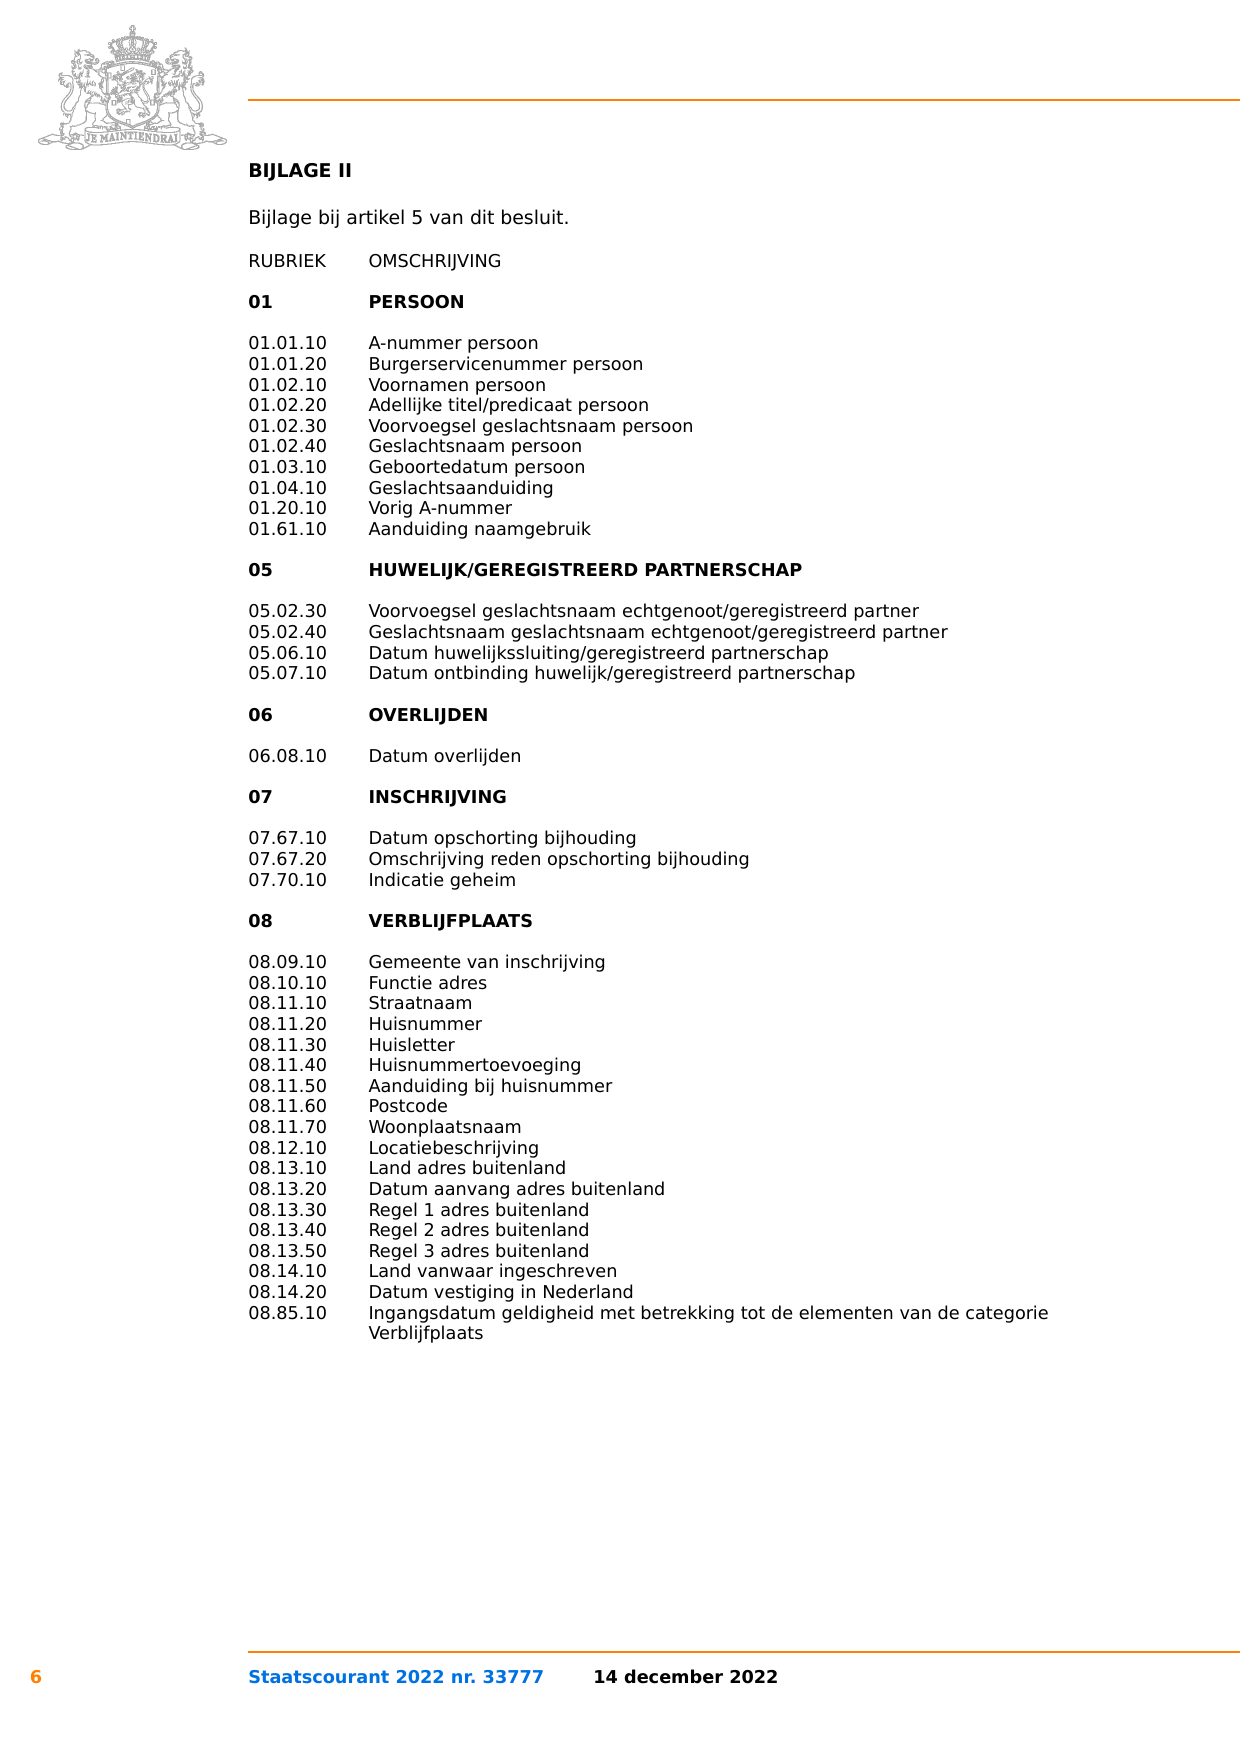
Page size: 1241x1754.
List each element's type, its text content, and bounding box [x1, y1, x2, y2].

table_cell 01.03.10 [248, 457, 362, 478]
table_cell 07.67.20 [248, 849, 362, 869]
table_cell 01.02.40 [248, 436, 362, 457]
table_cell 01.02.20 [248, 395, 362, 416]
table_cell INSCHRIJVING [363, 787, 1163, 808]
table_cell Land adres buitenland [363, 1158, 1163, 1179]
picture [38, 25, 227, 150]
table_cell 07.67.10 [248, 828, 362, 849]
table_cell Geslachtsaanduiding [363, 478, 1163, 498]
table_cell 06 [248, 705, 362, 725]
table_cell [248, 890, 362, 911]
table_cell 08.11.20 [248, 1014, 362, 1034]
table_cell HUWELIJK/GEREGISTREERD PARTNERSCHAP [363, 560, 1163, 581]
table_cell Straatnaam [363, 993, 1163, 1014]
table_cell [363, 684, 1163, 704]
table_cell Voorvoegsel geslachtsnaam persoon [363, 416, 1163, 436]
table_cell 08.11.30 [248, 1035, 362, 1055]
table_cell Datum huwelijkssluiting/geregistreerd partnerschap [363, 643, 1163, 663]
table_cell Regel 3 adres buitenland [363, 1241, 1163, 1261]
table_cell [248, 313, 362, 333]
table_cell 08.13.10 [248, 1158, 362, 1179]
table_cell [248, 931, 362, 952]
table_cell [363, 808, 1163, 828]
table_cell Huisnummer [363, 1014, 1163, 1034]
table_cell 08.11.40 [248, 1055, 362, 1076]
table_cell [248, 808, 362, 828]
table_cell 08.13.40 [248, 1220, 362, 1241]
table_cell Postcode [363, 1096, 1163, 1117]
table_cell 01.02.30 [248, 416, 362, 436]
table_cell 01.04.10 [248, 478, 362, 498]
table_cell 05 [248, 560, 362, 581]
table_cell 07.70.10 [248, 870, 362, 890]
table_cell Voorvoegsel geslachtsnaam echtgenoot/geregistreerd partner [363, 601, 1163, 622]
table_cell 05.02.30 [248, 601, 362, 622]
table_cell OVERLIJDEN [363, 705, 1163, 725]
table_cell [363, 313, 1163, 333]
subtitle BIJLAGE II [248, 160, 1163, 182]
table_cell 08.13.50 [248, 1241, 362, 1261]
table_cell Geslachtsnaam persoon [363, 436, 1163, 457]
table_cell Indicatie geheim [363, 870, 1163, 890]
table_cell 01.02.10 [248, 375, 362, 395]
table_cell Datum overlijden [363, 746, 1163, 766]
table_cell 08.11.70 [248, 1117, 362, 1138]
table_cell 06.08.10 [248, 746, 362, 766]
table_cell [248, 684, 362, 704]
table_cell Vorig A-nummer [363, 498, 1163, 519]
table_cell [363, 271, 1163, 292]
table_cell Huisnummertoevoeging [363, 1055, 1163, 1076]
table_cell Omschrijving reden opschorting bijhouding [363, 849, 1163, 869]
table_cell [363, 890, 1163, 911]
table_header OMSCHRIJVING [363, 251, 1163, 271]
table_cell 08.10.10 [248, 973, 362, 993]
table_cell PERSOON [363, 292, 1163, 313]
table_cell Adellijke titel/predicaat persoon [363, 395, 1163, 416]
table_cell Ingangsdatum geldigheid met betrekking tot de elementen van de categorie Verblijfplaats [363, 1303, 1163, 1344]
table_cell 01.20.10 [248, 498, 362, 519]
table_cell Huisletter [363, 1035, 1163, 1055]
table_cell Functie adres [363, 973, 1163, 993]
table_cell Geboortedatum persoon [363, 457, 1163, 478]
table_cell 08.14.20 [248, 1282, 362, 1303]
table_cell 08.11.60 [248, 1096, 362, 1117]
table_cell [248, 725, 362, 746]
table_cell 01.01.10 [248, 333, 362, 354]
table_cell [363, 766, 1163, 787]
table_cell 01.61.10 [248, 519, 362, 539]
table_cell Datum vestiging in Nederland [363, 1282, 1163, 1303]
table_cell 08.12.10 [248, 1138, 362, 1158]
table_cell 08.14.10 [248, 1261, 362, 1282]
table_cell 08.13.20 [248, 1179, 362, 1199]
table_cell Aanduiding bij huisnummer [363, 1076, 1163, 1096]
table_cell Datum opschorting bijhouding [363, 828, 1163, 849]
table_cell [363, 540, 1163, 560]
table_cell Woonplaatsnaam [363, 1117, 1163, 1138]
table_cell [363, 931, 1163, 952]
table_cell [363, 581, 1163, 601]
table_cell Aanduiding naamgebruik [363, 519, 1163, 539]
table_cell 05.07.10 [248, 663, 362, 684]
table_cell [248, 766, 362, 787]
table_cell VERBLIJFPLAATS [363, 911, 1163, 931]
table_cell Burgerservicenummer persoon [363, 354, 1163, 374]
table_cell 07 [248, 787, 362, 808]
table_cell Locatiebeschrijving [363, 1138, 1163, 1158]
table_cell Voornamen persoon [363, 375, 1163, 395]
table_cell Gemeente van inschrijving [363, 952, 1163, 973]
table_cell 08.85.10 [248, 1303, 362, 1344]
table_cell [248, 271, 362, 292]
table_cell Geslachtsnaam geslachtsnaam echtgenoot/geregistreerd partner [363, 622, 1163, 643]
table_cell Datum ontbinding huwelijk/geregistreerd partnerschap [363, 663, 1163, 684]
table_cell 08.13.30 [248, 1200, 362, 1220]
table_cell [363, 725, 1163, 746]
text Bijlage bij artikel 5 van dit besluit. [248, 207, 1163, 229]
table_cell 08 [248, 911, 362, 931]
table_cell [248, 581, 362, 601]
table_cell 08.11.50 [248, 1076, 362, 1096]
table_header RUBRIEK [248, 251, 362, 271]
table_cell 05.02.40 [248, 622, 362, 643]
table_cell A-nummer persoon [363, 333, 1163, 354]
table_cell Datum aanvang adres buitenland [363, 1179, 1163, 1199]
table_cell 01.01.20 [248, 354, 362, 374]
table_cell 01 [248, 292, 362, 313]
table_cell 08.11.10 [248, 993, 362, 1014]
table_cell Regel 2 adres buitenland [363, 1220, 1163, 1241]
table_cell Regel 1 adres buitenland [363, 1200, 1163, 1220]
table_cell [248, 540, 362, 560]
table_cell 08.09.10 [248, 952, 362, 973]
table_cell Land vanwaar ingeschreven [363, 1261, 1163, 1282]
table_cell 05.06.10 [248, 643, 362, 663]
